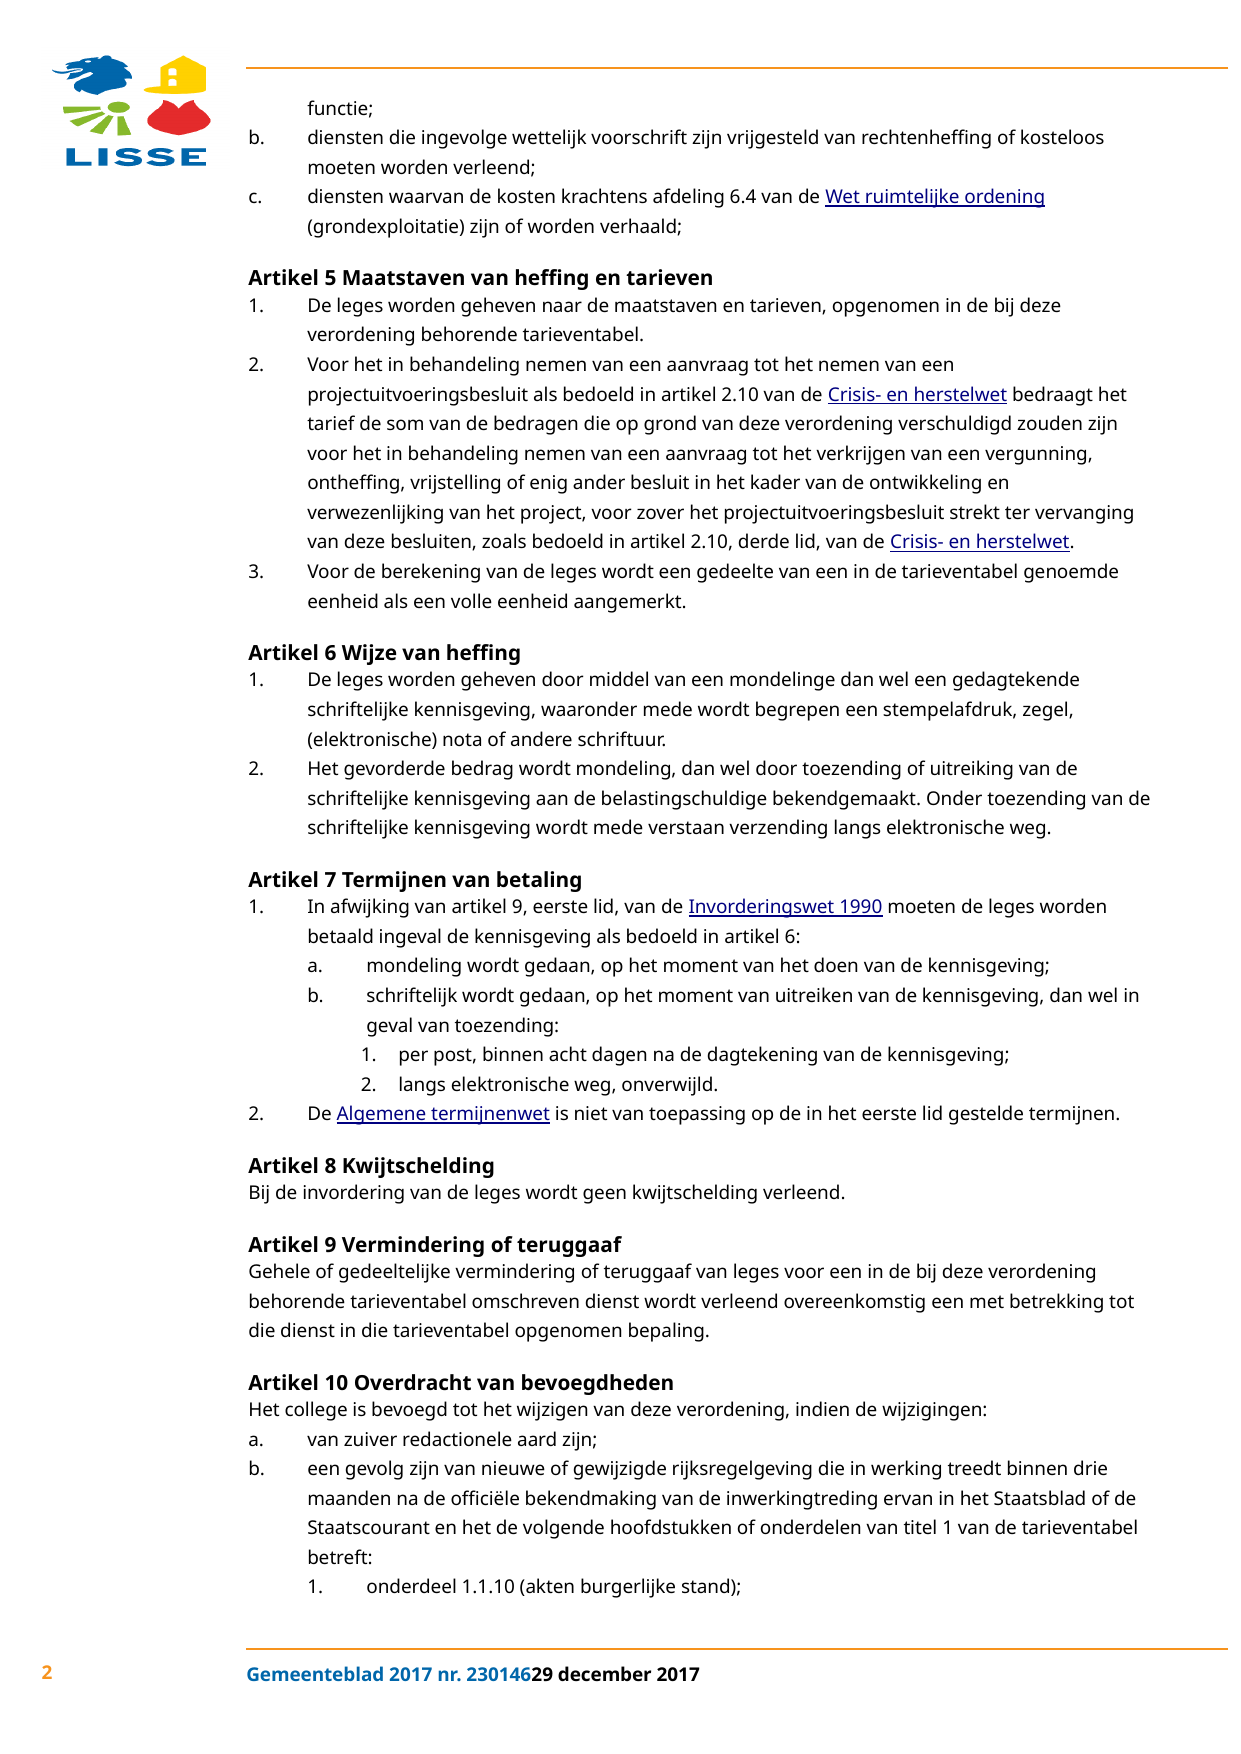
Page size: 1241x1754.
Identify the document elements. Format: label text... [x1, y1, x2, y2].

list per post, binnen acht dagen na de dagtekening van de kennisgeving; [361, 1041, 1152, 1067]
list mondeling wordt gedaan, op het moment van het doen van de kennisgeving; [307, 953, 1152, 978]
text Het college is bevoegd tot het wijzigen van deze verordening, indien de wijzigingen: [248, 1396, 1152, 1422]
text Artikel 5 Maatstaven van heffing en tarieven [248, 263, 1152, 292]
list onderdeel 1.1.10 (akten burgerlijke stand); [307, 1574, 1152, 1599]
list diensten waarvan de kosten krachtens afdeling 6.4 van de Wet ruimtelijke ordening (grondexploitatie) zijn of worden verhaald; [248, 183, 1152, 239]
list van zuiver redactionele aard zijn; [248, 1426, 1152, 1452]
list Het gevorderde bedrag wordt mondeling, dan wel door toezending of uitreiking van de schriftelijke kennisgeving aan de belastingschuldige bekendgemaakt. Onder toezending van de schriftelijke kennisgeving wordt mede verstaan verzending langs elektronische weg. [248, 755, 1152, 840]
list langs elektronische weg, onverwijld. [361, 1071, 1152, 1097]
text Gehele of gedeeltelijke vermindering of teruggaaf van leges voor een in de bij deze verordening behorende tarieventabel omschreven dienst wordt verleend overeenkomstig een met betrekking tot die dienst in die tarieventabel opgenomen bepaling. [248, 1258, 1152, 1343]
list De leges worden geheven naar de maatstaven en tarieven, opgenomen in de bij deze verordening behorende tarieventabel. [248, 292, 1152, 347]
list In afwijking van artikel 9, eerste lid, van de Invorderingswet 1990 moeten de leges worden betaald ingeval de kennisgeving als bedoeld in artikel 6: [248, 893, 1152, 949]
text Artikel 10 Overdracht van bevoegdheden [248, 1368, 1152, 1396]
list diensten die ingevolge wettelijk voorschrift zijn vrijgesteld van rechtenheffing of kosteloos moeten worden verleend; [248, 124, 1152, 180]
list Voor de berekening van de leges wordt een gedeelte van een in de tarieventabel genoemde eenheid als een volle eenheid aangemerkt. [248, 558, 1152, 613]
text Bij de invordering van de leges wordt geen kwijtschelding verleend. [248, 1179, 1152, 1205]
picture [41, 47, 231, 172]
list functie; [248, 95, 1152, 121]
text Artikel 8 Kwijtschelding [248, 1151, 1152, 1179]
text Artikel 7 Termijnen van betaling [248, 865, 1152, 893]
list schriftelijk wordt gedaan, op het moment van uitreiken van de kennisgeving, dan wel in geval van toezending: [307, 982, 1152, 1037]
list De Algemene termijnenwet is niet van toepassing op de in het eerste lid gestelde termijnen. [248, 1101, 1152, 1126]
list Voor het in behandeling nemen van een aanvraag tot het nemen van een projectuitvoeringsbesluit als bedoeld in artikel 2.10 van de Crisis- en herstelwet bedraagt het tarief de som van de bedragen die op grond van deze verordening verschuldigd zouden zijn voor het in behandeling nemen van een aanvraag tot het verkrijgen van een vergunning, ontheffing, vrijstelling of enig ander besluit in het kader van de ontwikkeling en verwezenlijking van het project, voor zover het projectuitvoeringsbesluit strekt ter vervanging van deze besluiten, zoals bedoeld in artikel 2.10, derde lid, van de Crisis- en herstelwet. [248, 351, 1152, 554]
text Artikel 9 Vermindering of teruggaaf [248, 1230, 1152, 1258]
list een gevolg zijn van nieuwe of gewijzigde rijksregelgeving die in werking treedt binnen drie maanden na de officiële bekendmaking van de inwerkingtreding ervan in het Staatsblad of de Staatscourant en het de volgende hoofdstukken of onderdelen van titel 1 van de tarieventabel betreft: [248, 1455, 1152, 1570]
list De leges worden geheven door middel van een mondelinge dan wel een gedagtekende schriftelijke kennisgeving, waaronder mede wordt begrepen een stempelafdruk, zegel, (elektronische) nota of andere schriftuur. [248, 667, 1152, 752]
text Artikel 6 Wijze van heffing [248, 638, 1152, 667]
